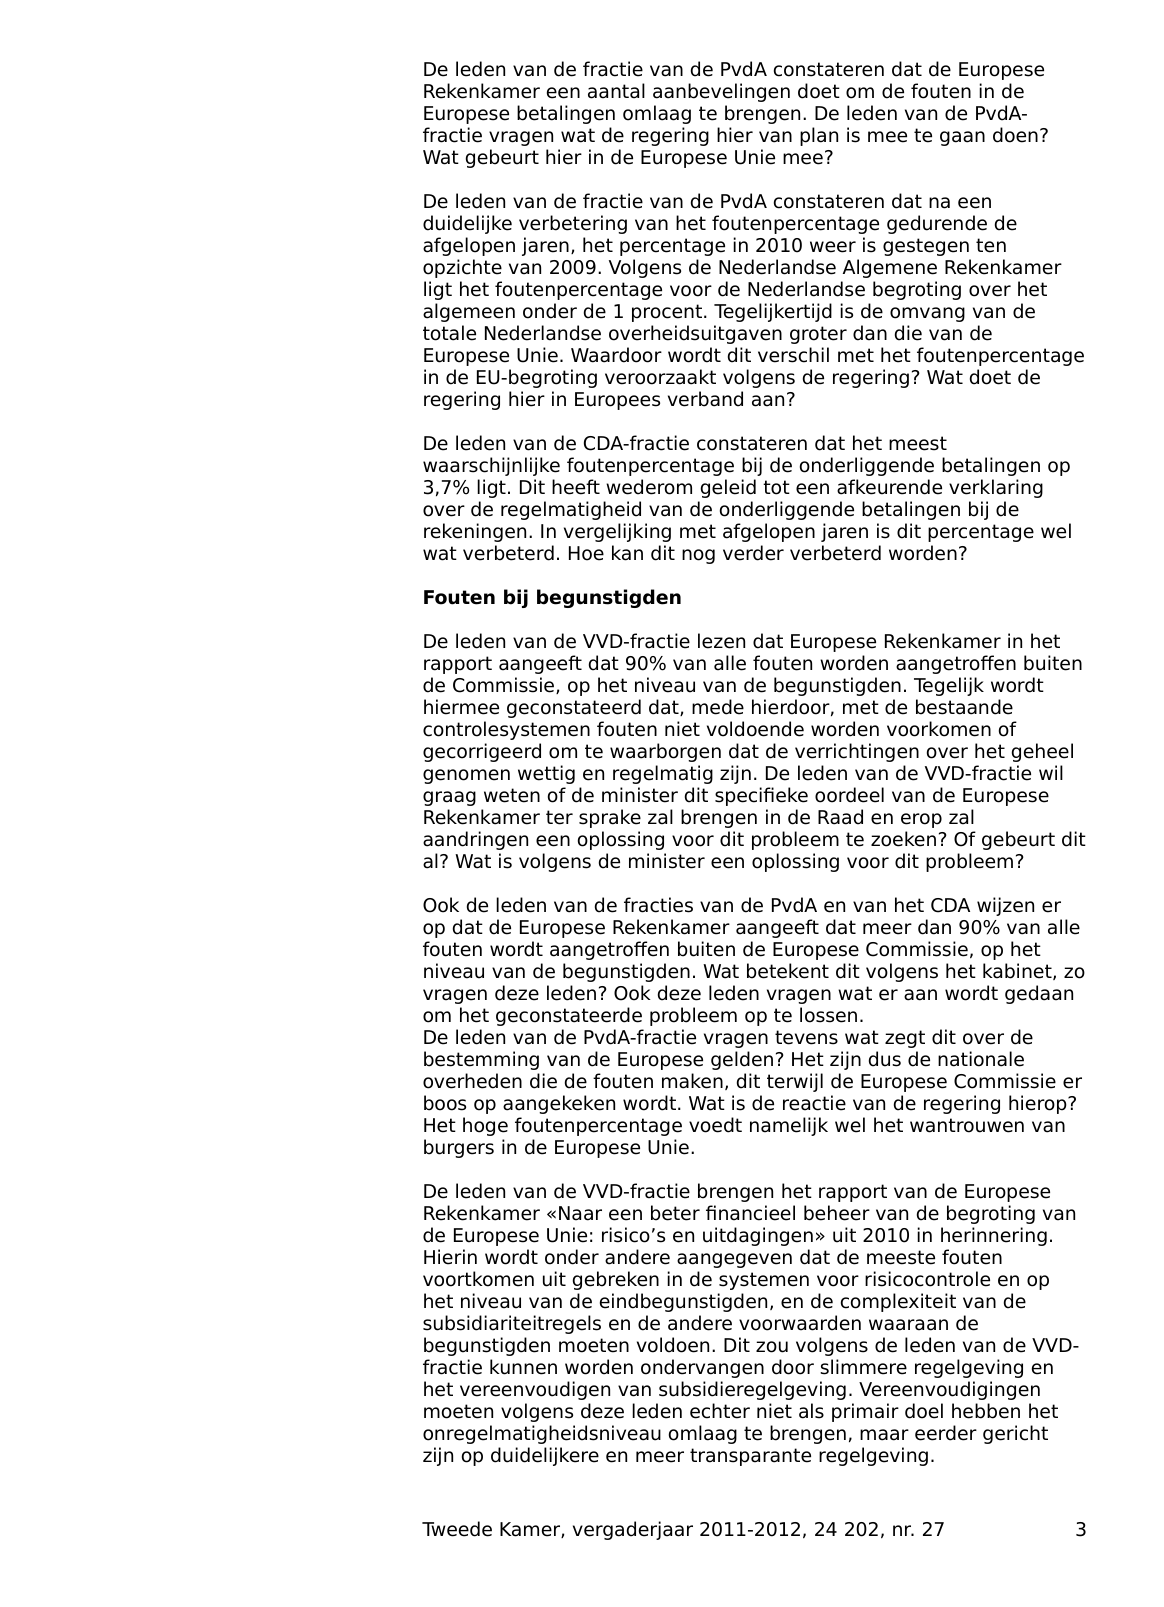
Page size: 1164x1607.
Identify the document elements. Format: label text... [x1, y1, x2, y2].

text Ook de leden van de fracties van de PvdA en van het CDA wijzen er op dat de Europese Rekenkamer aangeeft dat meer dan 90% van alle fouten wordt aangetroffen buiten de Europese Commissie, op het niveau van de begunstigden. Wat betekent dit volgens het kabinet, zo vragen deze leden? Ook deze leden vragen wat er aan wordt gedaan om het geconstateerde probleem op te lossen. [422, 895, 1087, 1027]
text De leden van de VVD-fractie lezen dat Europese Rekenkamer in het rapport aangeeft dat 90% van alle fouten worden aangetroffen buiten de Commissie, op het niveau van de begunstigden. Tegelijk wordt hiermee geconstateerd dat, mede hierdoor, met de bestaande controlesystemen fouten niet voldoende worden voorkomen of gecorrigeerd om te waarborgen dat de verrichtingen over het geheel genomen wettig en regelmatig zijn. De leden van de VVD-fractie wil graag weten of de minister dit specifieke oordeel van de Europese Rekenkamer ter sprake zal brengen in de Raad en erop zal aandringen een oplossing voor dit probleem te zoeken? Of gebeurt dit al? Wat is volgens de minister een oplossing voor dit probleem? [422, 631, 1087, 873]
text De leden van de VVD-fractie brengen het rapport van de Europese Rekenkamer «Naar een beter financieel beheer van de begroting van de Europese Unie: risico’s en uitdagingen» uit 2010 in herinnering. Hierin wordt onder andere aangegeven dat de meeste fouten voortkomen uit gebreken in de systemen voor risicocontrole en op het niveau van de eindbegunstigden, en de complexiteit van de subsidiariteitregels en de andere voorwaarden waaraan de begunstigden moeten voldoen. Dit zou volgens de leden van de VVD-fractie kunnen worden ondervangen door slimmere regelgeving en het vereenvoudigen van subsidieregelgeving. Vereenvoudigingen moeten volgens deze leden echter niet als primair doel hebben het onregelmatigheidsniveau omlaag te brengen, maar eerder gericht zijn op duidelijkere en meer transparante regelgeving. [422, 1181, 1087, 1467]
text De leden van de CDA-fractie constateren dat het meest waarschijnlijke foutenpercentage bij de onderliggende betalingen op 3,7% ligt. Dit heeft wederom geleid tot een afkeurende verklaring over de regelmatigheid van de onderliggende betalingen bij de rekeningen. In vergelijking met afgelopen jaren is dit percentage wel wat verbeterd. Hoe kan dit nog verder verbeterd worden? [422, 433, 1087, 565]
text De leden van de fractie van de PvdA constateren dat de Europese Rekenkamer een aantal aanbevelingen doet om de fouten in de Europese betalingen omlaag te brengen. De leden van de PvdA-fractie vragen wat de regering hier van plan is mee te gaan doen? Wat gebeurt hier in de Europese Unie mee? [422, 59, 1087, 169]
subtitle Fouten bij begunstigden [422, 587, 1087, 609]
text De leden van de PvdA-fractie vragen tevens wat zegt dit over de bestemming van de Europese gelden? Het zijn dus de nationale overheden die de fouten maken, dit terwijl de Europese Commissie er boos op aangekeken wordt. Wat is de reactie van de regering hierop? Het hoge foutenpercentage voedt namelijk wel het wantrouwen van burgers in de Europese Unie. [422, 1027, 1087, 1159]
text De leden van de fractie van de PvdA constateren dat na een duidelijke verbetering van het foutenpercentage gedurende de afgelopen jaren, het percentage in 2010 weer is gestegen ten opzichte van 2009. Volgens de Nederlandse Algemene Rekenkamer ligt het foutenpercentage voor de Nederlandse begroting over het algemeen onder de 1 procent. Tegelijkertijd is de omvang van de totale Nederlandse overheidsuitgaven groter dan die van de Europese Unie. Waardoor wordt dit verschil met het foutenpercentage in de EU-begroting veroorzaakt volgens de regering? Wat doet de regering hier in Europees verband aan? [422, 191, 1087, 411]
